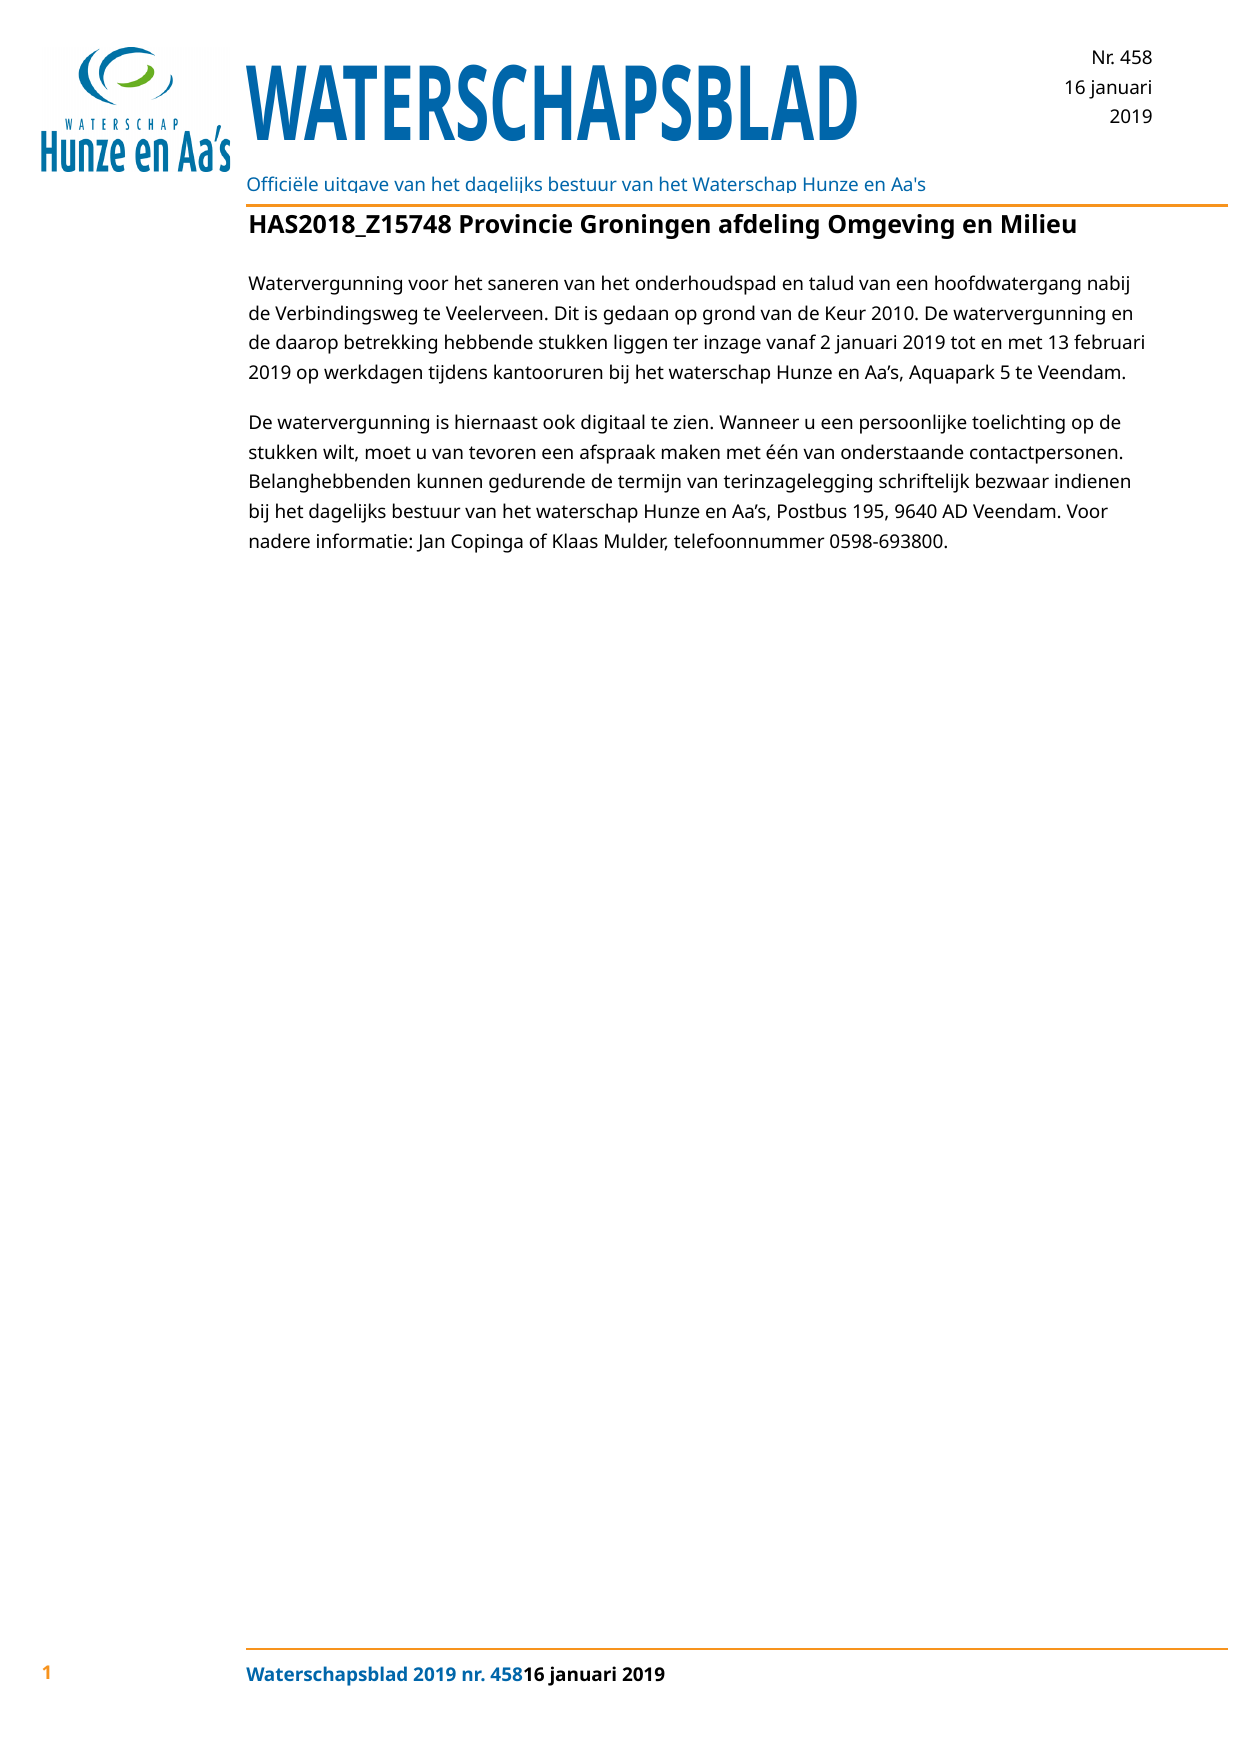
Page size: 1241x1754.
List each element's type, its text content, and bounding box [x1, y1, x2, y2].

text De watervergunning is hiernaast ook digitaal te zien. Wanneer u een persoonlijke toelichting op de stukken wilt, moet u van tevoren een afspraak maken met één van onderstaande contactpersonen. Belanghebbenden kunnen gedurende de termijn van terinzagelegging schriftelijk bezwaar indienen bij het dagelijks bestuur van het waterschap Hunze en Aa’s, Postbus 195, 9640 AD Veendam. Voor nadere informatie: Jan Copinga of Klaas Mulder, telefoonnummer 0598-693800. [248, 409, 1152, 553]
picture [226, 145, 231, 156]
text HAS2018_Z15748 Provincie Groningen afdeling Omgeving en Milieu [248, 207, 1152, 241]
picture [47, 154, 51, 172]
picture [183, 163, 191, 172]
picture [41, 47, 231, 172]
text Watervergunning voor het saneren van het onderhoudspad en talud van een hoofdwatergang nabij de Verbindingsweg te Veelerveen. Dit is gedaan op grond van de Keur 2010. De watervergunning en de daarop betrekking hebbende stukken liggen ter inzage vanaf 2 januari 2019 tot en met 13 februari 2019 op werkdagen tijdens kantooruren bij het waterschap Hunze en Aa’s, Aquapark 5 te Veendam. [248, 270, 1152, 385]
